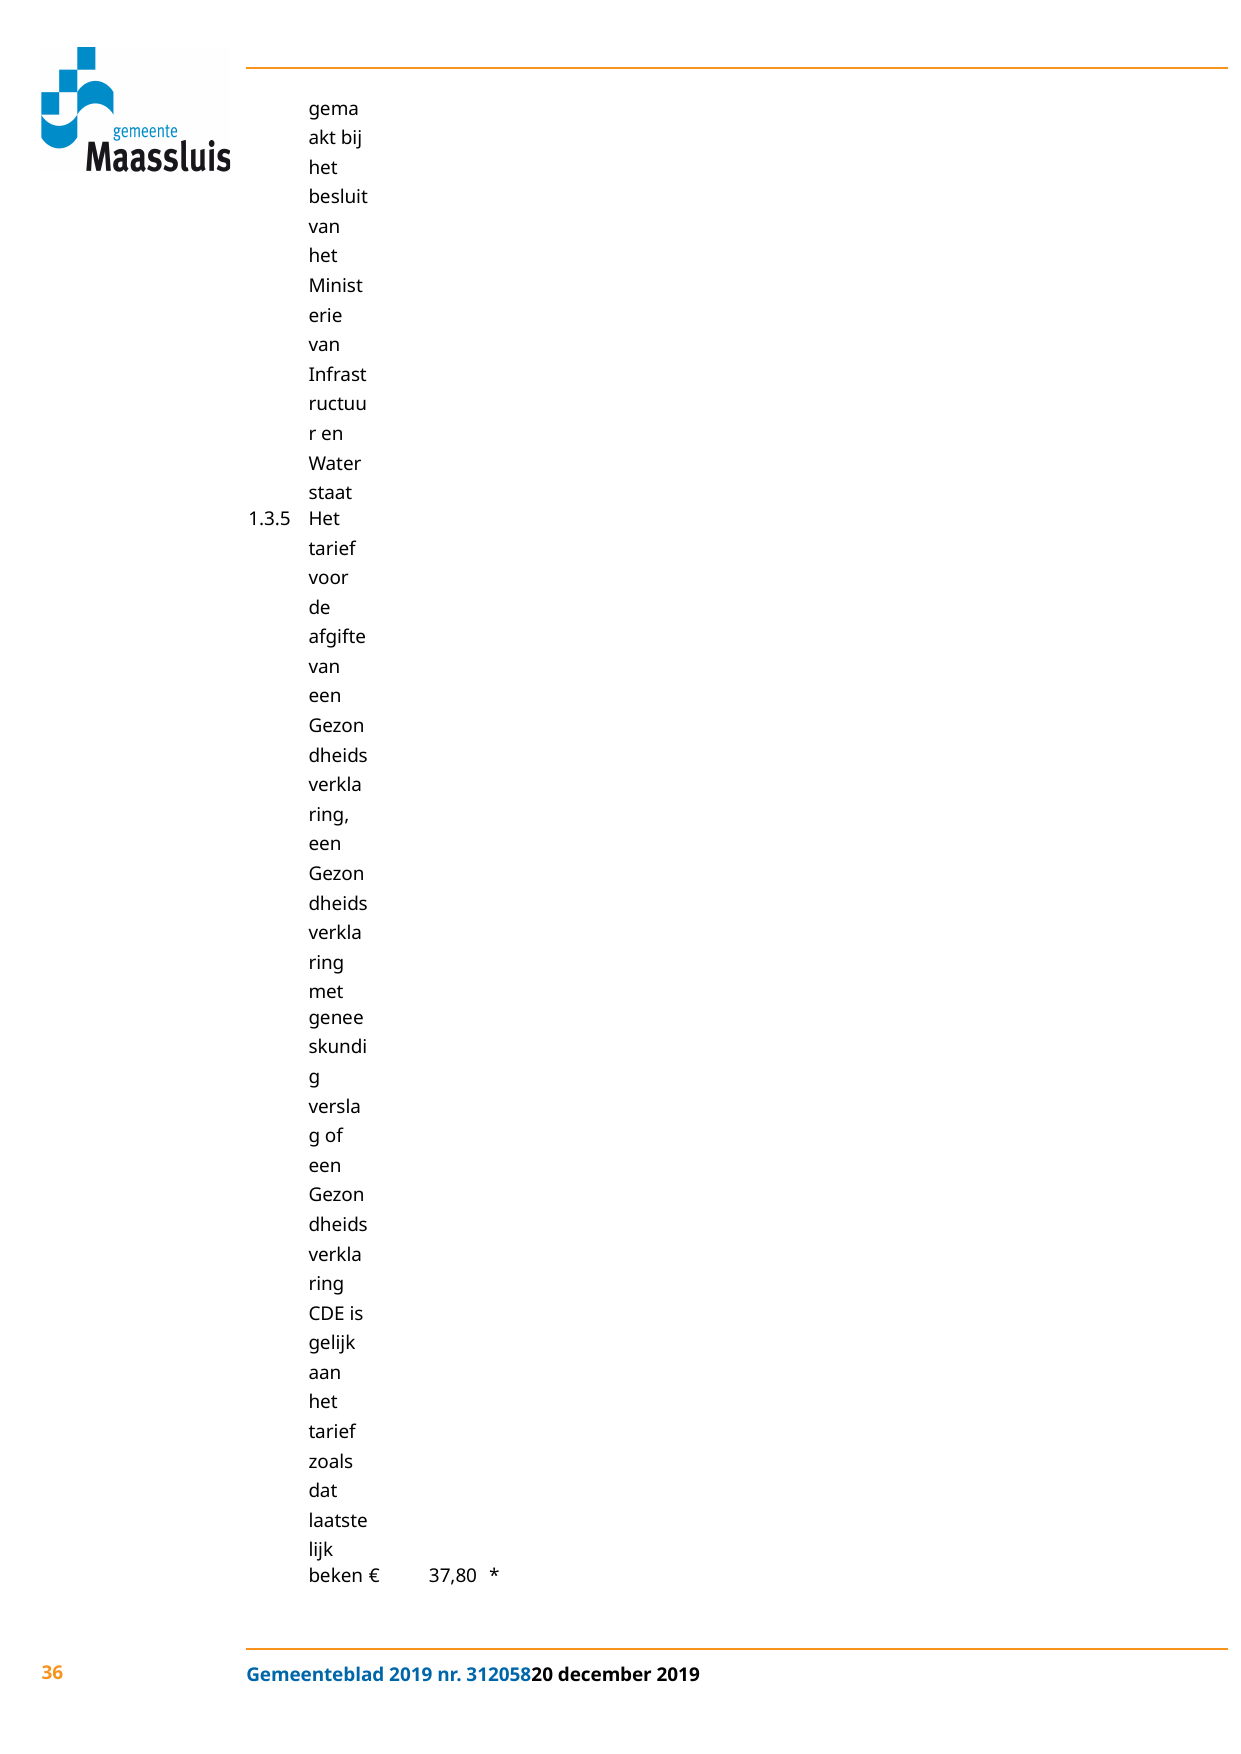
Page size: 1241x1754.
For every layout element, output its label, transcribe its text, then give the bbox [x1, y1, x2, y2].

table_cell [369, 1004, 429, 1562]
table_cell [489, 505, 549, 1004]
picture [41, 47, 77, 92]
table_cell [248, 1004, 308, 1562]
table_cell [369, 95, 429, 505]
table_cell * [489, 1563, 549, 1588]
table_cell [429, 1004, 489, 1562]
table_cell [248, 1563, 308, 1588]
table_cell geneeskundig verslag of een Gezondheidsverklaring CDE is gelijk aan het tarief zoals dat laatstelijk [308, 1004, 368, 1562]
table_cell [429, 505, 489, 1004]
table_cell [489, 1004, 549, 1562]
table_cell Het tarief voor de afgifte van een Gezondheidsverklaring, een Gezondheidsverklaring met [308, 505, 368, 1004]
table_cell beken [308, 1563, 368, 1588]
table_cell [489, 95, 549, 505]
table_cell [248, 95, 308, 505]
table_cell [369, 505, 429, 1004]
table_cell 1.3.5 [248, 505, 308, 1004]
table_cell € [369, 1563, 429, 1588]
table_cell [429, 95, 489, 505]
picture [41, 47, 231, 172]
table_cell gemaakt bij het besluit van het Ministerie van Infrastructuur en Waterstaat [308, 95, 368, 505]
table_cell 37,80 [429, 1563, 489, 1588]
